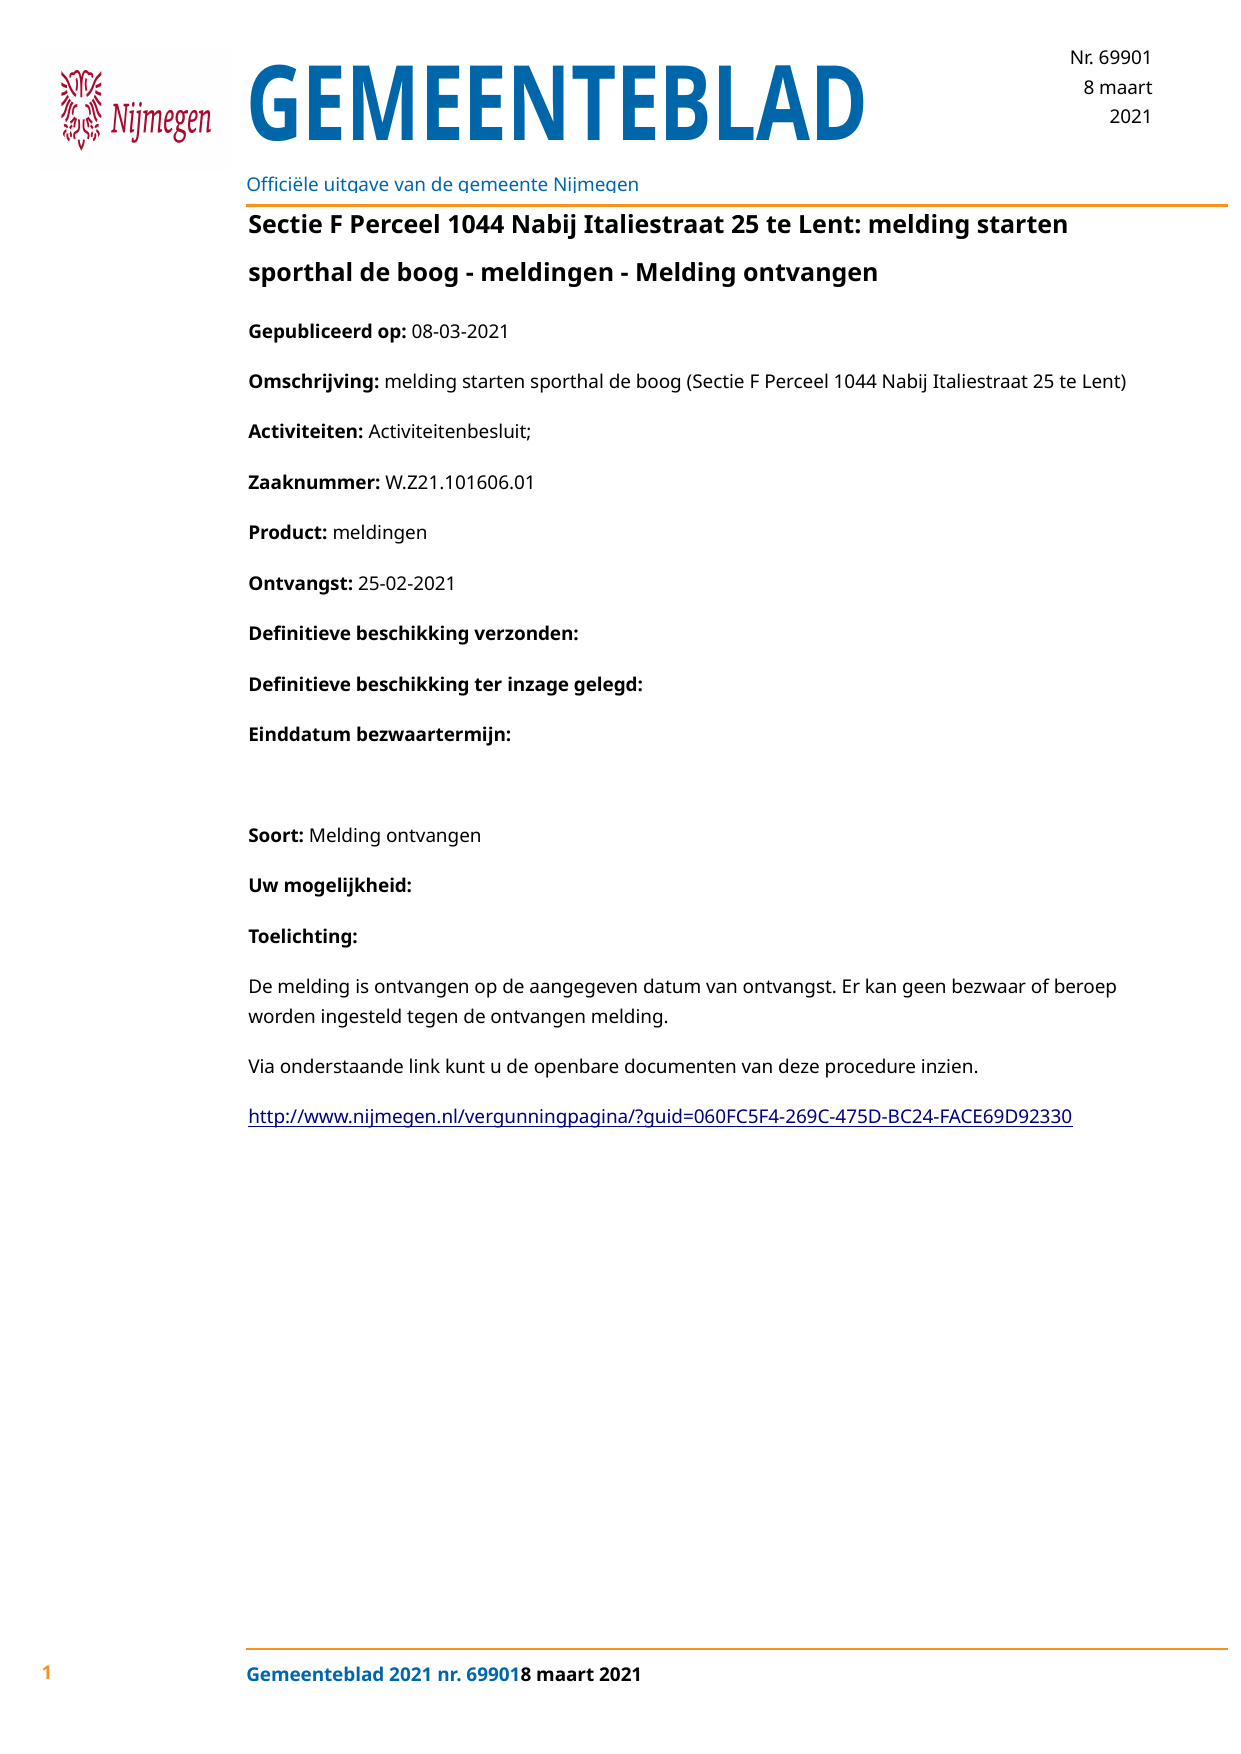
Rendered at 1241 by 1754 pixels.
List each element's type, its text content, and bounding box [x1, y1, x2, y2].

text Product: meldingen [248, 519, 1152, 545]
text Soort: Melding ontvangen [248, 822, 1152, 848]
text Definitieve beschikking verzonden: [248, 620, 1152, 646]
text Uw mogelijkheid: [248, 872, 1152, 898]
picture [41, 47, 231, 172]
text Ontvangst: 25-02-2021 [248, 570, 1152, 596]
text Einddatum bezwaartermijn: [248, 721, 1152, 747]
text Activiteiten: Activiteitenbesluit; [248, 419, 1152, 444]
text Definitieve beschikking ter inzage gelegd: [248, 671, 1152, 697]
text Gepubliceerd op: 08-03-2021 [248, 318, 1152, 344]
text Via onderstaande link kunt u de openbare documenten van deze procedure inzien. [248, 1053, 1152, 1079]
text Toelichting: [248, 923, 1152, 949]
text Omschrijving: melding starten sporthal de boog (Sectie F Perceel 1044 Nabij Italiestraat 25 te Lent) [248, 368, 1152, 394]
text Sectie F Perceel 1044 Nabij Italiestraat 25 te Lent: melding starten sporthal de boog - meldingen - Melding ontvangen [248, 207, 1152, 288]
text Zaaknummer: W.Z21.101606.01 [248, 469, 1152, 495]
text De melding is ontvangen op de aangegeven datum van ontvangst. Er kan geen bezwaar of beroep worden ingesteld tegen de ontvangen melding. [248, 973, 1152, 1029]
text http://www.nijmegen.nl/vergunningpagina/?guid=060FC5F4-269C-475D-BC24-FACE69D92330 [248, 1104, 1152, 1129]
